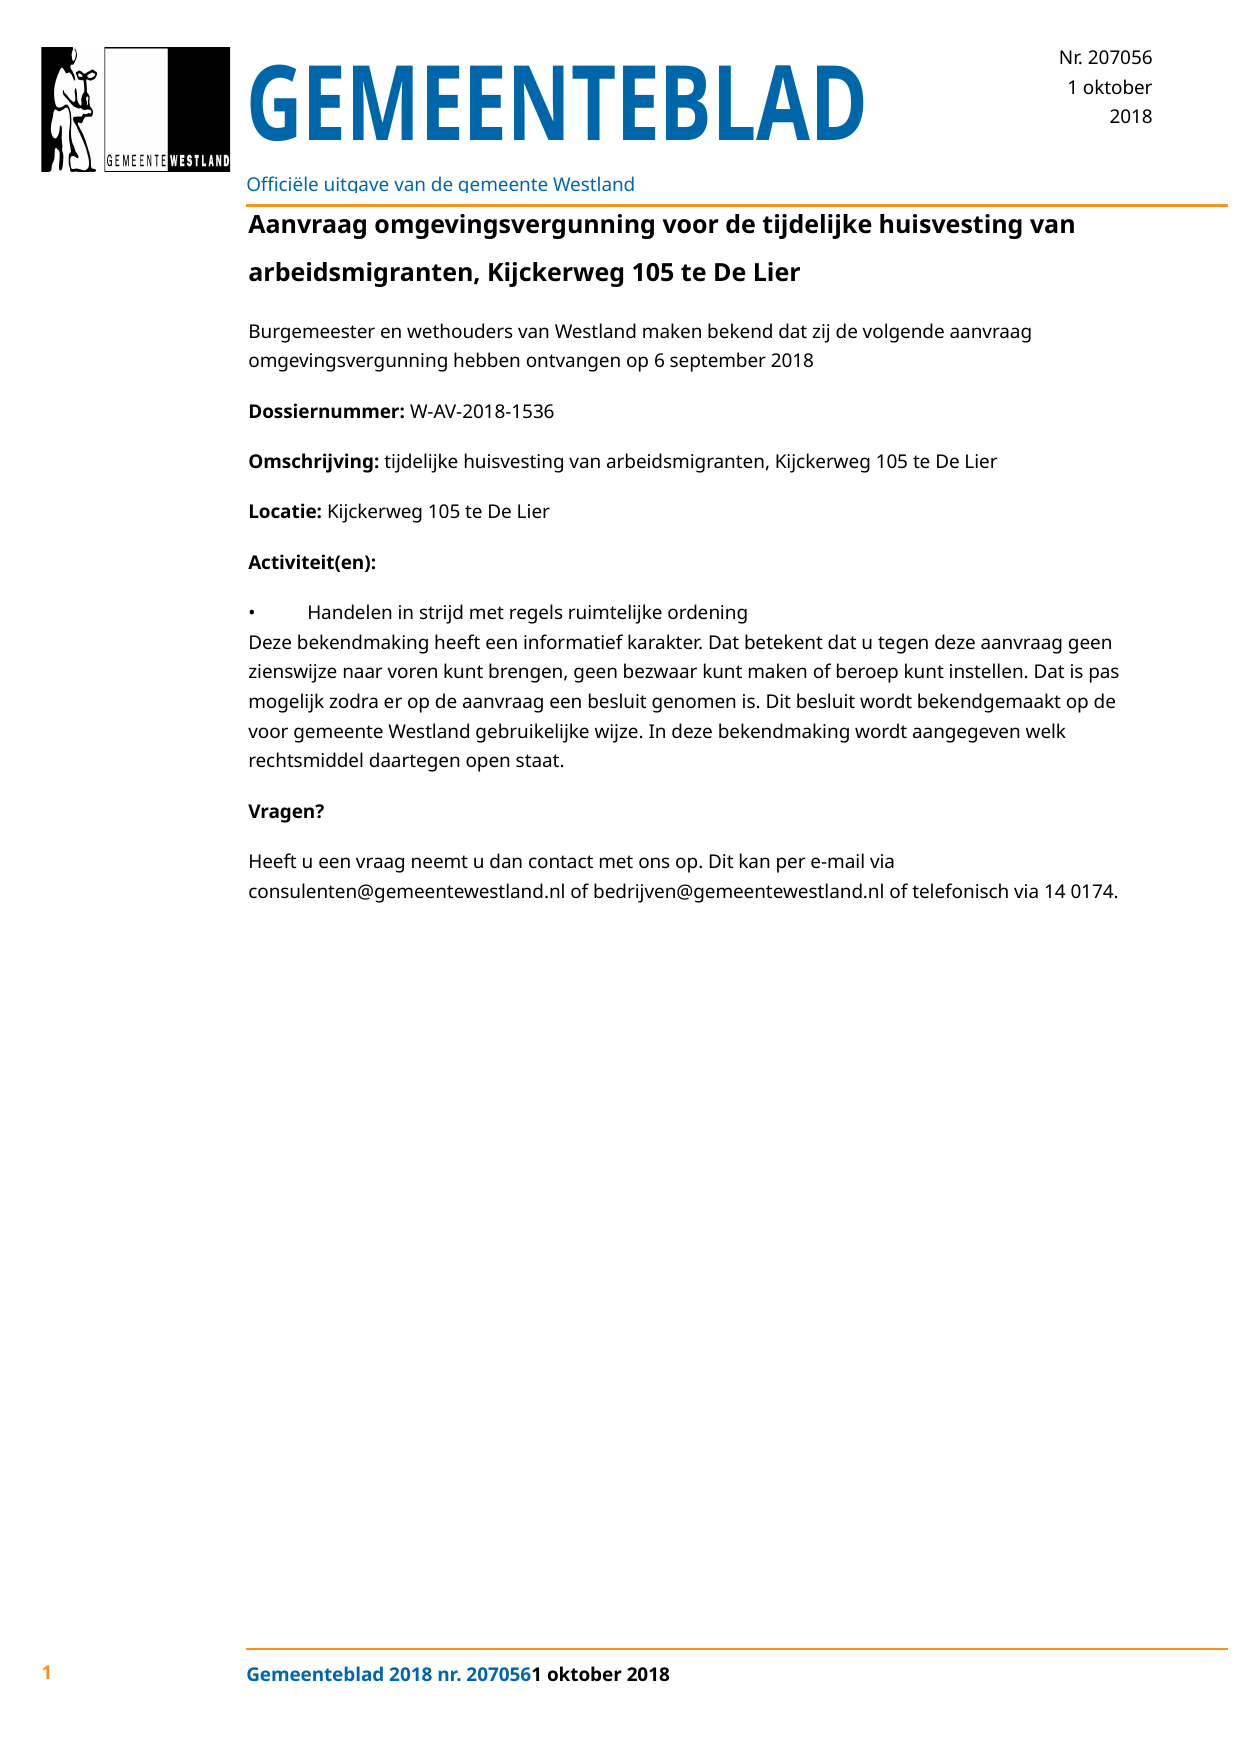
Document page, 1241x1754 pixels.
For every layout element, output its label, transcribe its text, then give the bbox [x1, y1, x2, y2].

text Vragen? [248, 798, 1152, 824]
text Omschrijving: tijdelijke huisvesting van arbeidsmigranten, Kijckerweg 105 te De Lier [248, 448, 1152, 474]
list Handelen in strijd met regels ruimtelijke ordening [248, 599, 1152, 625]
text Deze bekendmaking heeft een informatief karakter. Dat betekent dat u tegen deze aanvraag geen zienswijze naar voren kunt brengen, geen bezwaar kunt maken of beroep kunt instellen. Dat is pas mogelijk zodra er op de aanvraag een besluit genomen is. Dit besluit wordt bekendgemaakt op de voor gemeente Westland gebruikelijke wijze. In deze bekendmaking wordt aangegeven welk rechtsmiddel daartegen open staat. [248, 629, 1152, 773]
text Dossiernummer: W-AV-2018-1536 [248, 398, 1152, 424]
text Heeft u een vraag neemt u dan contact met ons op. Dit kan per e-mail via consulenten@gemeentewestland.nl of bedrijven@gemeentewestland.nl of telefonisch via 14 0174. [248, 848, 1152, 904]
picture [41, 47, 231, 172]
text Burgemeester en wethouders van Westland maken bekend dat zij de volgende aanvraag omgevingsvergunning hebben ontvangen op 6 september 2018 [248, 318, 1152, 373]
text Aanvraag omgevingsvergunning voor de tijdelijke huisvesting van arbeidsmigranten, Kijckerweg 105 te De Lier [248, 207, 1152, 288]
text Activiteit(en): [248, 549, 1152, 575]
text Locatie: Kijckerweg 105 te De Lier [248, 499, 1152, 524]
